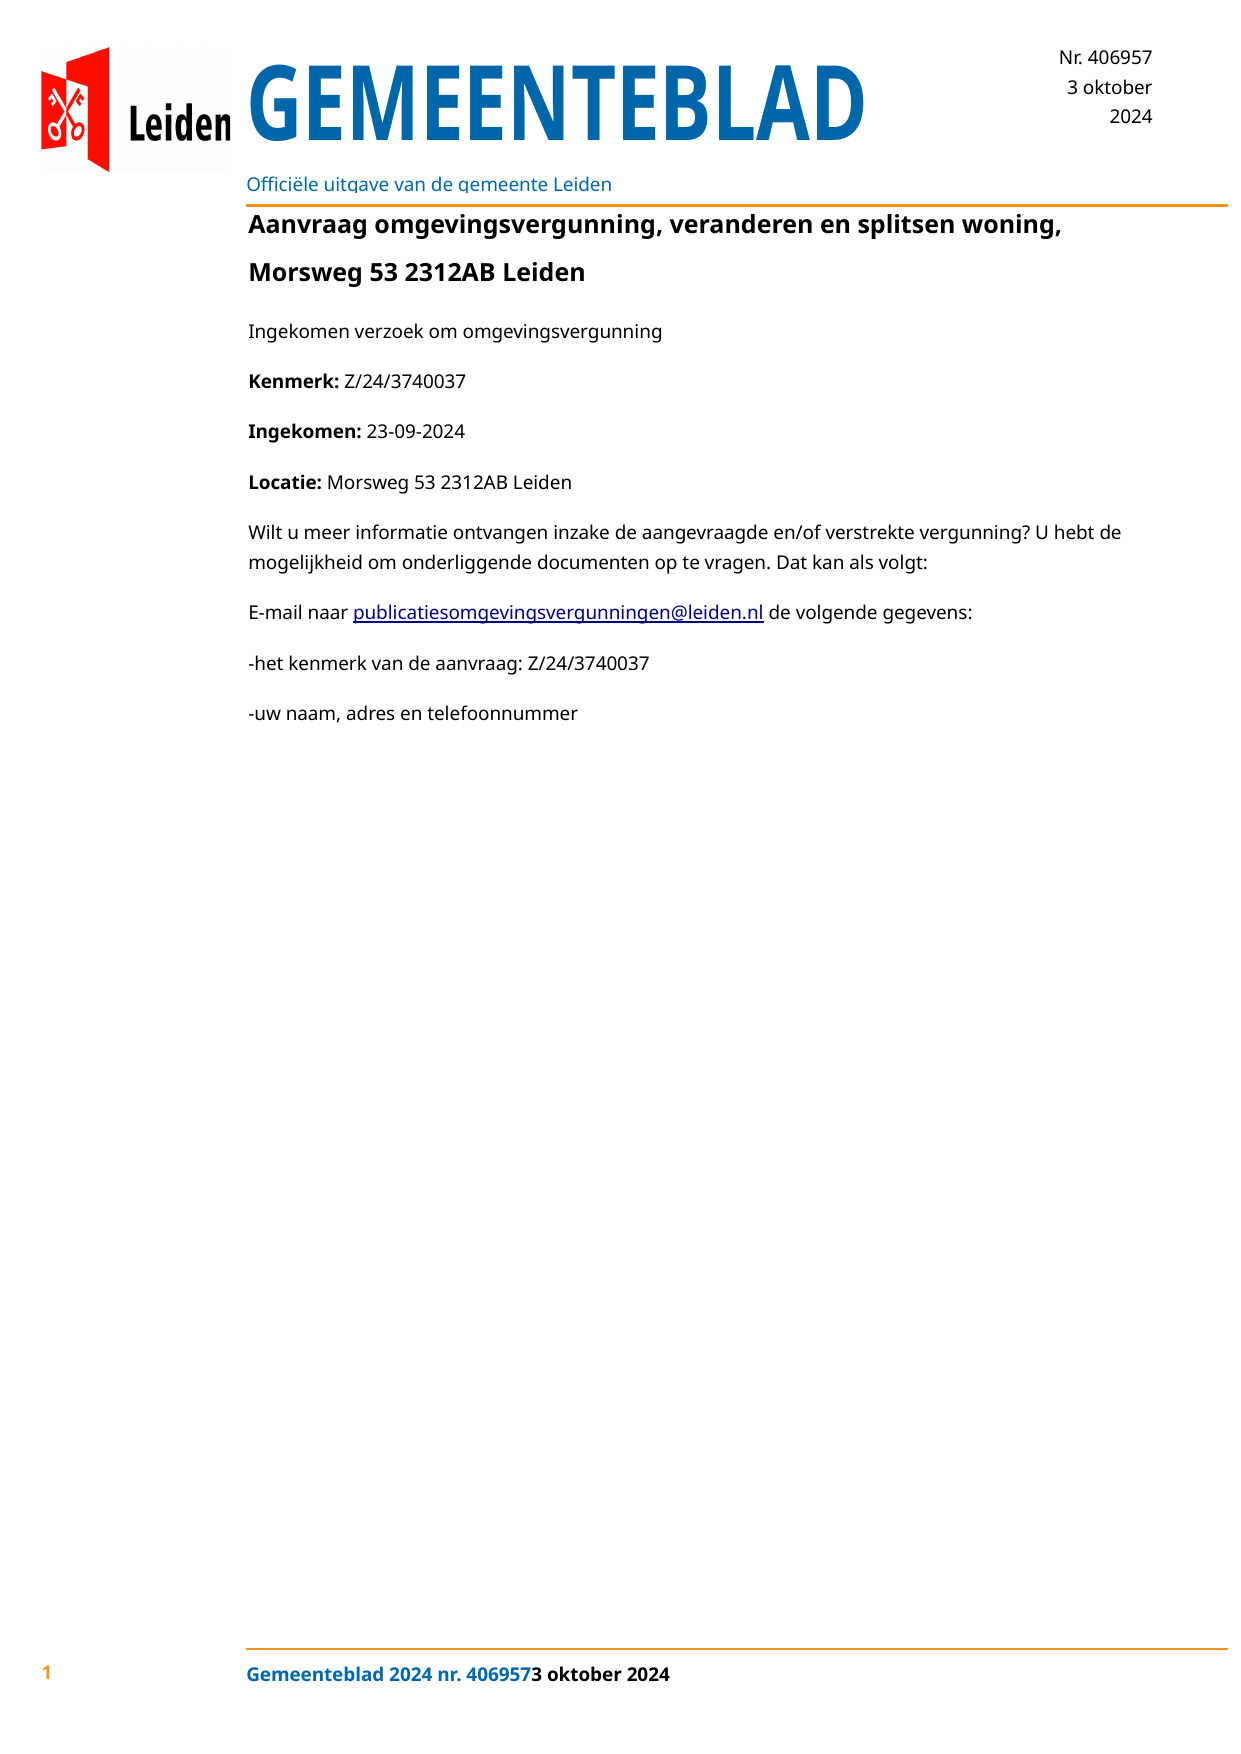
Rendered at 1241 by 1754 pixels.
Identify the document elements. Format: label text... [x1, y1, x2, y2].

text E-mail naar publicatiesomgevingsvergunningen@leiden.nl de volgende gegevens: [248, 599, 1152, 625]
text -uw naam, adres en telefoonnummer [248, 700, 1152, 726]
text Kenmerk: Z/24/3740037 [248, 368, 1152, 394]
text -het kenmerk van de aanvraag: Z/24/3740037 [248, 650, 1152, 676]
picture [41, 47, 231, 172]
text Ingekomen: 23-09-2024 [248, 419, 1152, 444]
text Aanvraag omgevingsvergunning, veranderen en splitsen woning, Morsweg 53 2312AB Leiden [248, 207, 1152, 288]
text Wilt u meer informatie ontvangen inzake de aangevraagde en/of verstrekte vergunning? U hebt de mogelijkheid om onderliggende documenten op te vragen. Dat kan als volgt: [248, 519, 1152, 575]
text Ingekomen verzoek om omgevingsvergunning [248, 318, 1152, 344]
text Locatie: Morsweg 53 2312AB Leiden [248, 469, 1152, 495]
